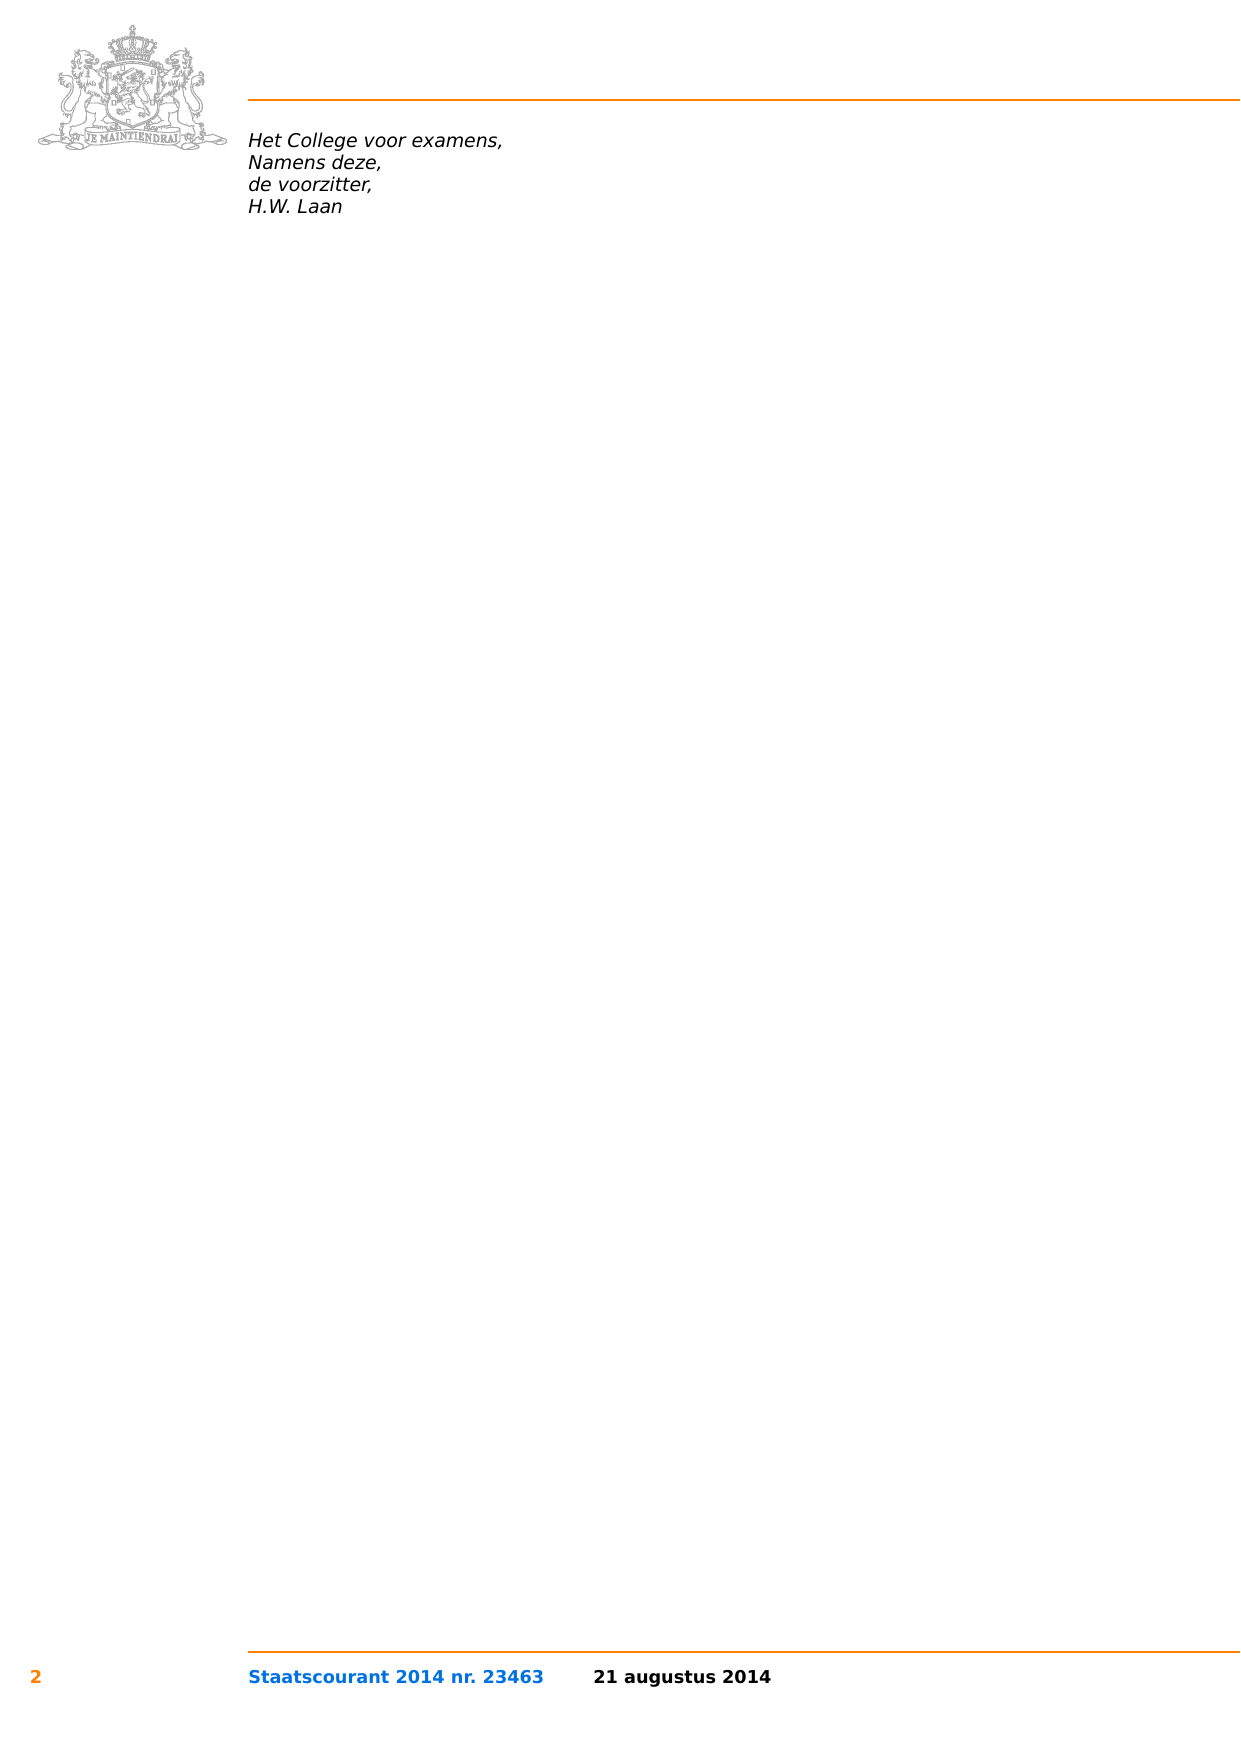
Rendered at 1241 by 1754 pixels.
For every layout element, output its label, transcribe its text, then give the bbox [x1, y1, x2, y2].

picture [38, 25, 227, 150]
text Het College voor examens, Namens deze, de voorzitter, H.W. Laan [248, 130, 1163, 218]
